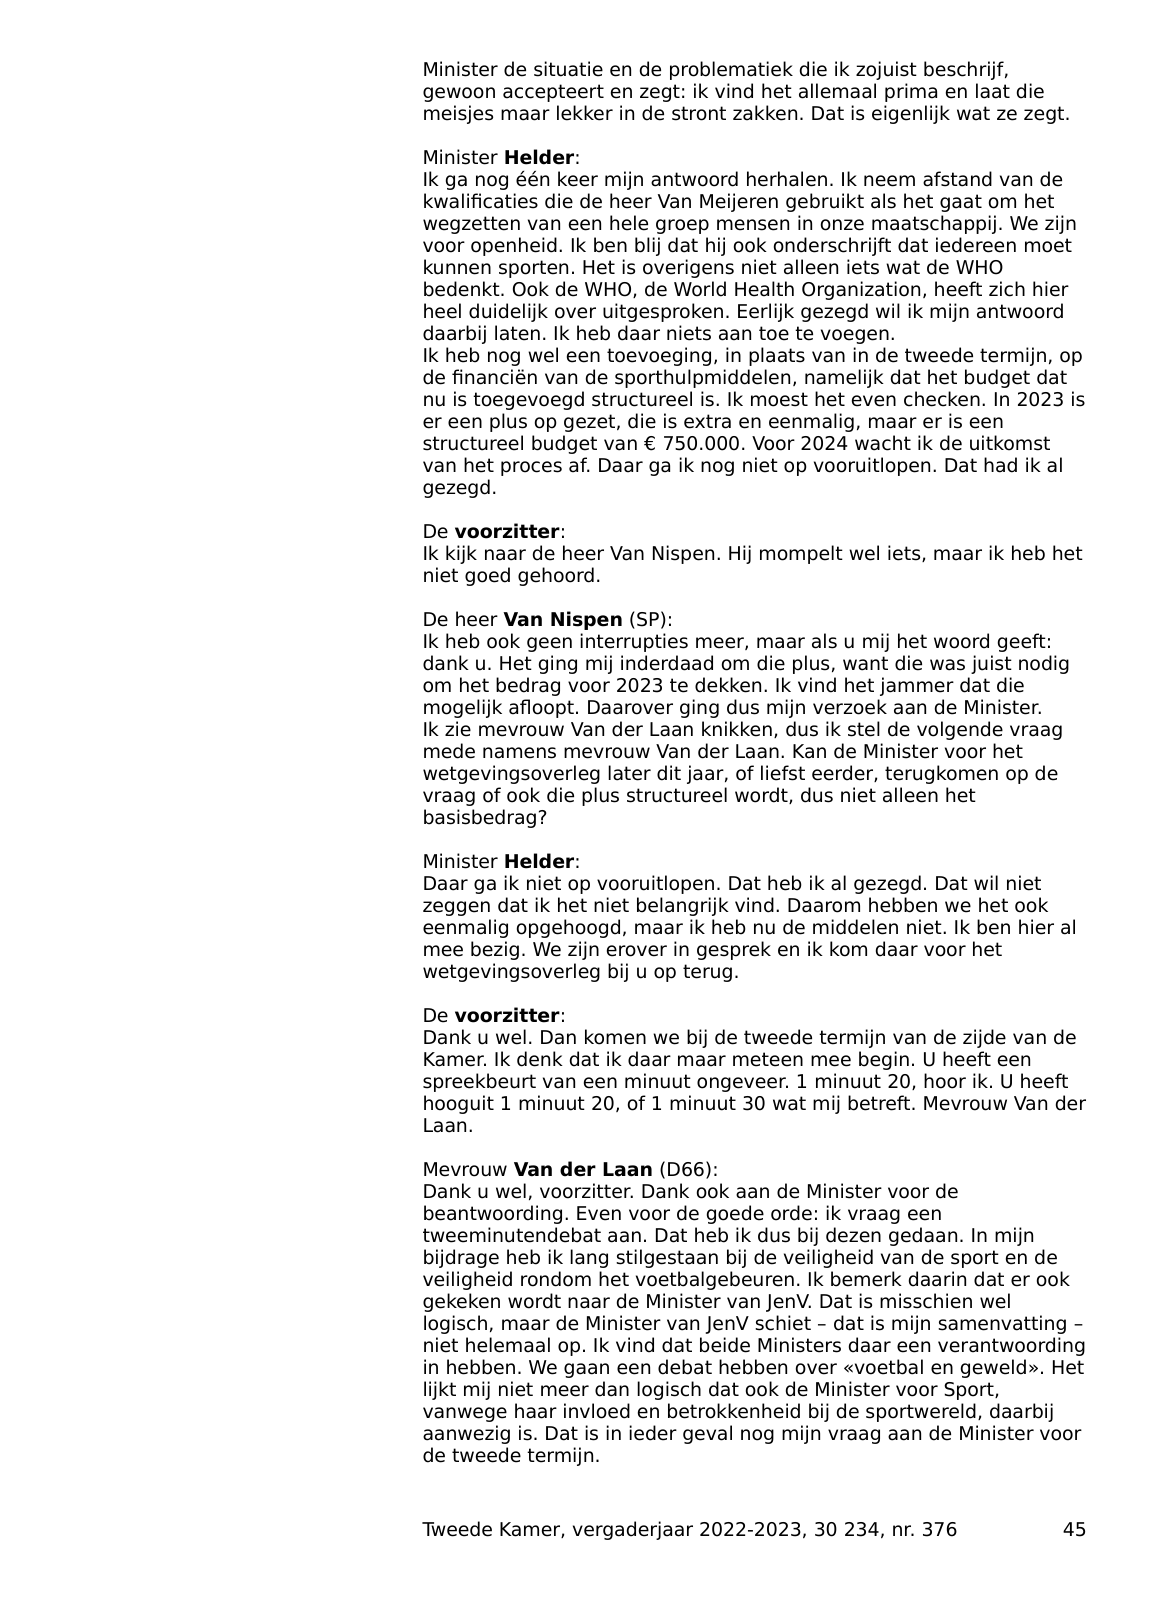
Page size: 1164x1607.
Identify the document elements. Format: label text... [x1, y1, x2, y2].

text Minister Helder: [422, 851, 1087, 873]
text De voorzitter: [422, 521, 1087, 543]
text De heer Van Nispen (SP): [422, 609, 1087, 631]
text Dank u wel, voorzitter. Dank ook aan de Minister voor de beantwoording. Even voor de goede orde: ik vraag een tweeminutendebat aan. Dat heb ik dus bij dezen gedaan. In mijn bijdrage heb ik lang stilgestaan bij de veiligheid van de sport en de veiligheid rondom het voetbalgebeuren. Ik bemerk daarin dat er ook gekeken wordt naar de Minister van JenV. Dat is misschien wel logisch, maar de Minister van JenV schiet – dat is mijn samenvatting – niet helemaal op. Ik vind dat beide Ministers daar een verantwoording in hebben. We gaan een debat hebben over «voetbal en geweld». Het lijkt mij niet meer dan logisch dat ook de Minister voor Sport, vanwege haar invloed en betrokkenheid bij de sportwereld, daarbij aanwezig is. Dat is in ieder geval nog mijn vraag aan de Minister voor de tweede termijn. [422, 1181, 1087, 1467]
text Ik ga nog één keer mijn antwoord herhalen. Ik neem afstand van de kwalificaties die de heer Van Meijeren gebruikt als het gaat om het wegzetten van een hele groep mensen in onze maatschappij. We zijn voor openheid. Ik ben blij dat hij ook onderschrijft dat iedereen moet kunnen sporten. Het is overigens niet alleen iets wat de WHO bedenkt. Ook de WHO, de World Health Organization, heeft zich hier heel duidelijk over uitgesproken. Eerlijk gezegd wil ik mijn antwoord daarbij laten. Ik heb daar niets aan toe te voegen. [422, 169, 1087, 345]
text Ik heb nog wel een toevoeging, in plaats van in de tweede termijn, op de financiën van de sporthulpmiddelen, namelijk dat het budget dat nu is toegevoegd structureel is. Ik moest het even checken. In 2023 is er een plus op gezet, die is extra en eenmalig, maar er is een structureel budget van € 750.000. Voor 2024 wacht ik de uitkomst van het proces af. Daar ga ik nog niet op vooruitlopen. Dat had ik al gezegd. [422, 345, 1087, 499]
text Mevrouw Van der Laan (D66): [422, 1159, 1087, 1181]
text Daar ga ik niet op vooruitlopen. Dat heb ik al gezegd. Dat wil niet zeggen dat ik het niet belangrijk vind. Daarom hebben we het ook eenmalig opgehoogd, maar ik heb nu de middelen niet. Ik ben hier al mee bezig. We zijn erover in gesprek en ik kom daar voor het wetgevingsoverleg bij u op terug. [422, 873, 1087, 983]
text Ik kijk naar de heer Van Nispen. Hij mompelt wel iets, maar ik heb het niet goed gehoord. [422, 543, 1087, 587]
text Ik zie mevrouw Van der Laan knikken, dus ik stel de volgende vraag mede namens mevrouw Van der Laan. Kan de Minister voor het wetgevingsoverleg later dit jaar, of liefst eerder, terugkomen op de vraag of ook die plus structureel wordt, dus niet alleen het basisbedrag? [422, 719, 1087, 829]
text Minister de situatie en de problematiek die ik zojuist beschrijf, gewoon accepteert en zegt: ik vind het allemaal prima en laat die meisjes maar lekker in de stront zakken. Dat is eigenlijk wat ze zegt. [422, 59, 1087, 125]
text Minister Helder: [422, 147, 1087, 169]
text De voorzitter: [422, 1005, 1087, 1027]
text Dank u wel. Dan komen we bij de tweede termijn van de zijde van de Kamer. Ik denk dat ik daar maar meteen mee begin. U heeft een spreekbeurt van een minuut ongeveer. 1 minuut 20, hoor ik. U heeft hooguit 1 minuut 20, of 1 minuut 30 wat mij betreft. Mevrouw Van der Laan. [422, 1027, 1087, 1137]
text Ik heb ook geen interrupties meer, maar als u mij het woord geeft: dank u. Het ging mij inderdaad om die plus, want die was juist nodig om het bedrag voor 2023 te dekken. Ik vind het jammer dat die mogelijk afloopt. Daarover ging dus mijn verzoek aan de Minister. [422, 631, 1087, 719]
